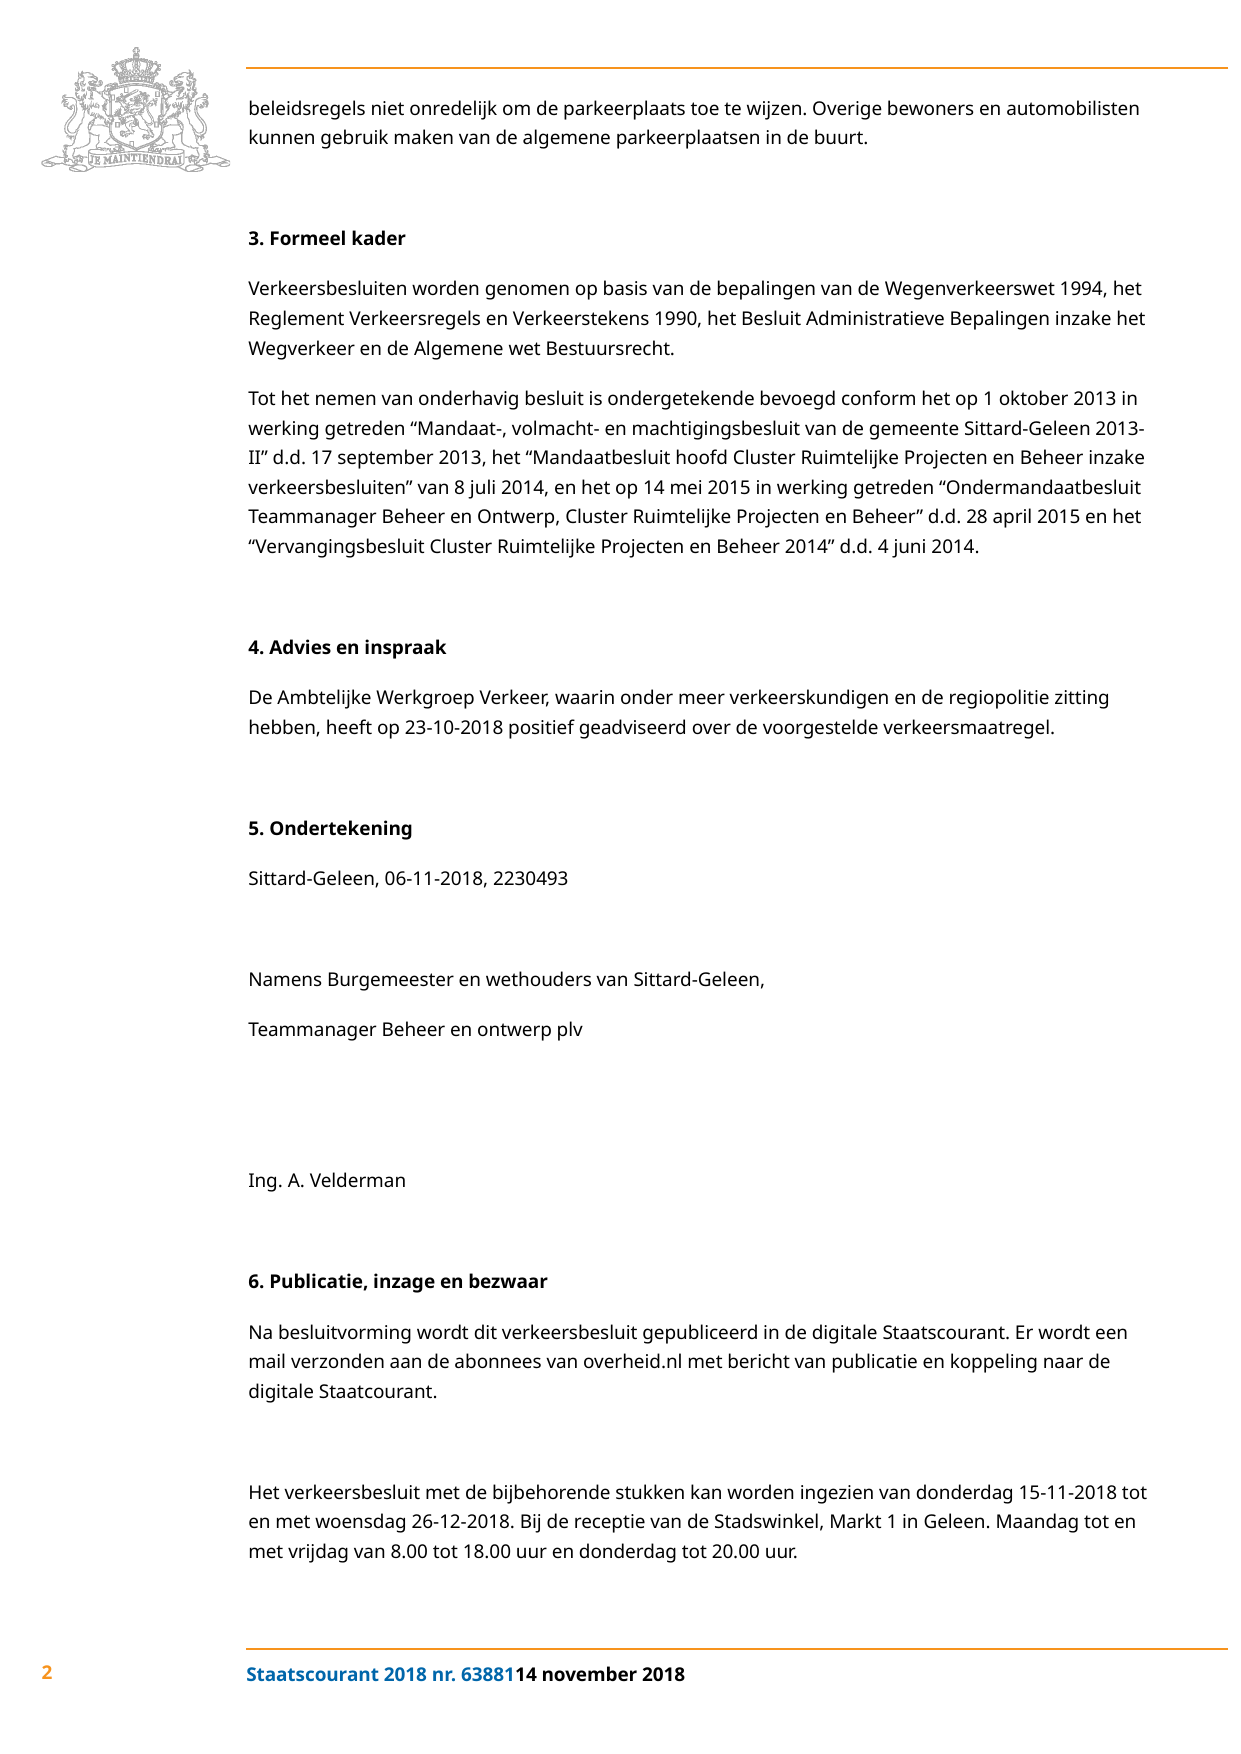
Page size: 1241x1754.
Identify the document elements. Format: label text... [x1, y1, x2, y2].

text 4. Advies en inspraak [248, 634, 1152, 660]
text Teammanager Beheer en ontwerp plv [248, 1016, 1152, 1042]
text Na besluitvorming wordt dit verkeersbesluit gepubliceerd in de digitale Staatscourant. Er wordt een mail verzonden aan de abonnees van overheid.nl met bericht van publicatie en koppeling naar de digitale Staatcourant. [248, 1319, 1152, 1404]
text Tot het nemen van onderhavig besluit is ondergetekende bevoegd conform het op 1 oktober 2013 in werking getreden “Mandaat-, volmacht- en machtigingsbesluit van de gemeente Sittard-Geleen 2013-II” d.d. 17 september 2013, het “Mandaatbesluit hoofd Cluster Ruimtelijke Projecten en Beheer inzake verkeersbesluiten” van 8 juli 2014, en het op 14 mei 2015 in werking getreden “Ondermandaatbesluit Teammanager Beheer en Ontwerp, Cluster Ruimtelijke Projecten en Beheer” d.d. 28 april 2015 en het “Vervangingsbesluit Cluster Ruimtelijke Projecten en Beheer 2014” d.d. 4 juni 2014. [248, 385, 1152, 559]
text Sittard-Geleen, 06-11-2018, 2230493 [248, 865, 1152, 891]
text 3. Formeel kader [248, 225, 1152, 251]
text beleidsregels niet onredelijk om de parkeerplaats toe te wijzen. Overige bewoners en automobilisten kunnen gebruik maken van de algemene parkeerplaatsen in de buurt. [248, 95, 1152, 150]
text Verkeersbesluiten worden genomen op basis van de bepalingen van de Wegenverkeerswet 1994, het Reglement Verkeersregels en Verkeerstekens 1990, het Besluit Administratieve Bepalingen inzake het Wegverkeer en de Algemene wet Bestuursrecht. [248, 276, 1152, 361]
text Ing. A. Velderman [248, 1168, 1152, 1193]
text 5. Ondertekening [248, 815, 1152, 841]
text 6. Publicatie, inzage en bezwaar [248, 1268, 1152, 1294]
text De Ambtelijke Werkgroep Verkeer, waarin onder meer verkeerskundigen en de regiopolitie zitting hebben, heeft op 23-10-2018 positief geadviseerd over de voorgestelde verkeersmaatregel. [248, 684, 1152, 740]
picture [41, 47, 231, 172]
text Het verkeersbesluit met de bijbehorende stukken kan worden ingezien van donderdag 15-11-2018 tot en met woensdag 26-12-2018. Bij de receptie van de Stadswinkel, Markt 1 in Geleen. Maandag tot en met vrijdag van 8.00 tot 18.00 uur en donderdag tot 20.00 uur. [248, 1479, 1152, 1564]
text Namens Burgemeester en wethouders van Sittard-Geleen, [248, 966, 1152, 992]
